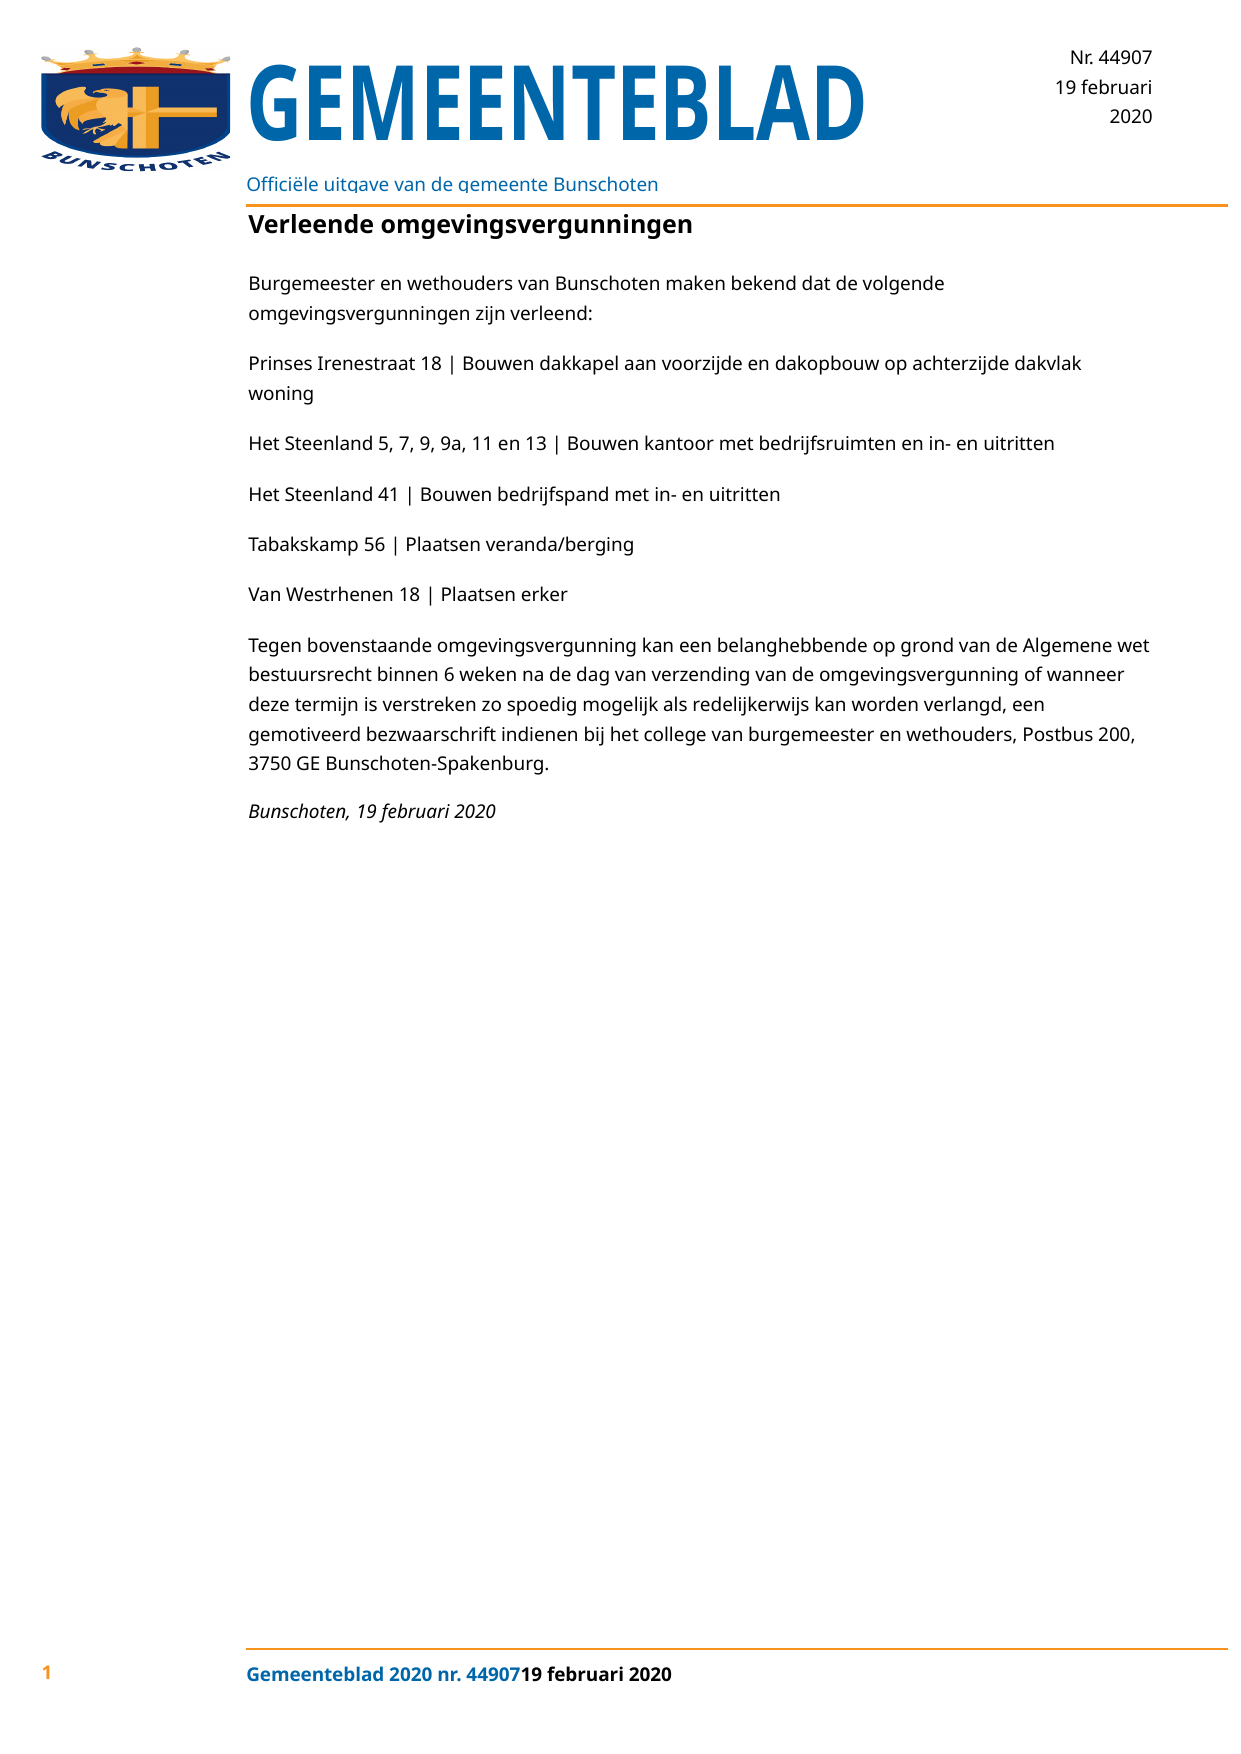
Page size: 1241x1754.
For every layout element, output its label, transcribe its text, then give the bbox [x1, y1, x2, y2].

text Tabakskamp 56 | Plaatsen veranda/berging [248, 531, 1152, 557]
picture [41, 47, 231, 172]
text Prinses Irenestraat 18 | Bouwen dakkapel aan voorzijde en dakopbouw op achterzijde dakvlak woning [248, 350, 1152, 406]
text Het Steenland 5, 7, 9, 9a, 11 en 13 | Bouwen kantoor met bedrijfsruimten en in- en uitritten [248, 430, 1152, 456]
text Van Westrhenen 18 | Plaatsen erker [248, 582, 1152, 607]
text Bunschoten, 19 februari 2020 [248, 798, 1152, 824]
text Het Steenland 41 | Bouwen bedrijfspand met in- en uitritten [248, 481, 1152, 506]
text Burgemeester en wethouders van Bunschoten maken bekend dat de volgende omgevingsvergunningen zijn verleend: [248, 270, 1152, 326]
text Tegen bovenstaande omgevingsvergunning kan een belanghebbende op grond van de Algemene wet bestuursrecht binnen 6 weken na de dag van verzending van de omgevingsvergunning of wanneer deze termijn is verstreken zo spoedig mogelijk als redelijkerwijs kan worden verlangd, een gemotiveerd bezwaarschrift indienen bij het college van burgemeester en wethouders, Postbus 200, 3750 GE Bunschoten-Spakenburg. [248, 632, 1152, 776]
text Verleende omgevingsvergunningen [248, 207, 1152, 241]
